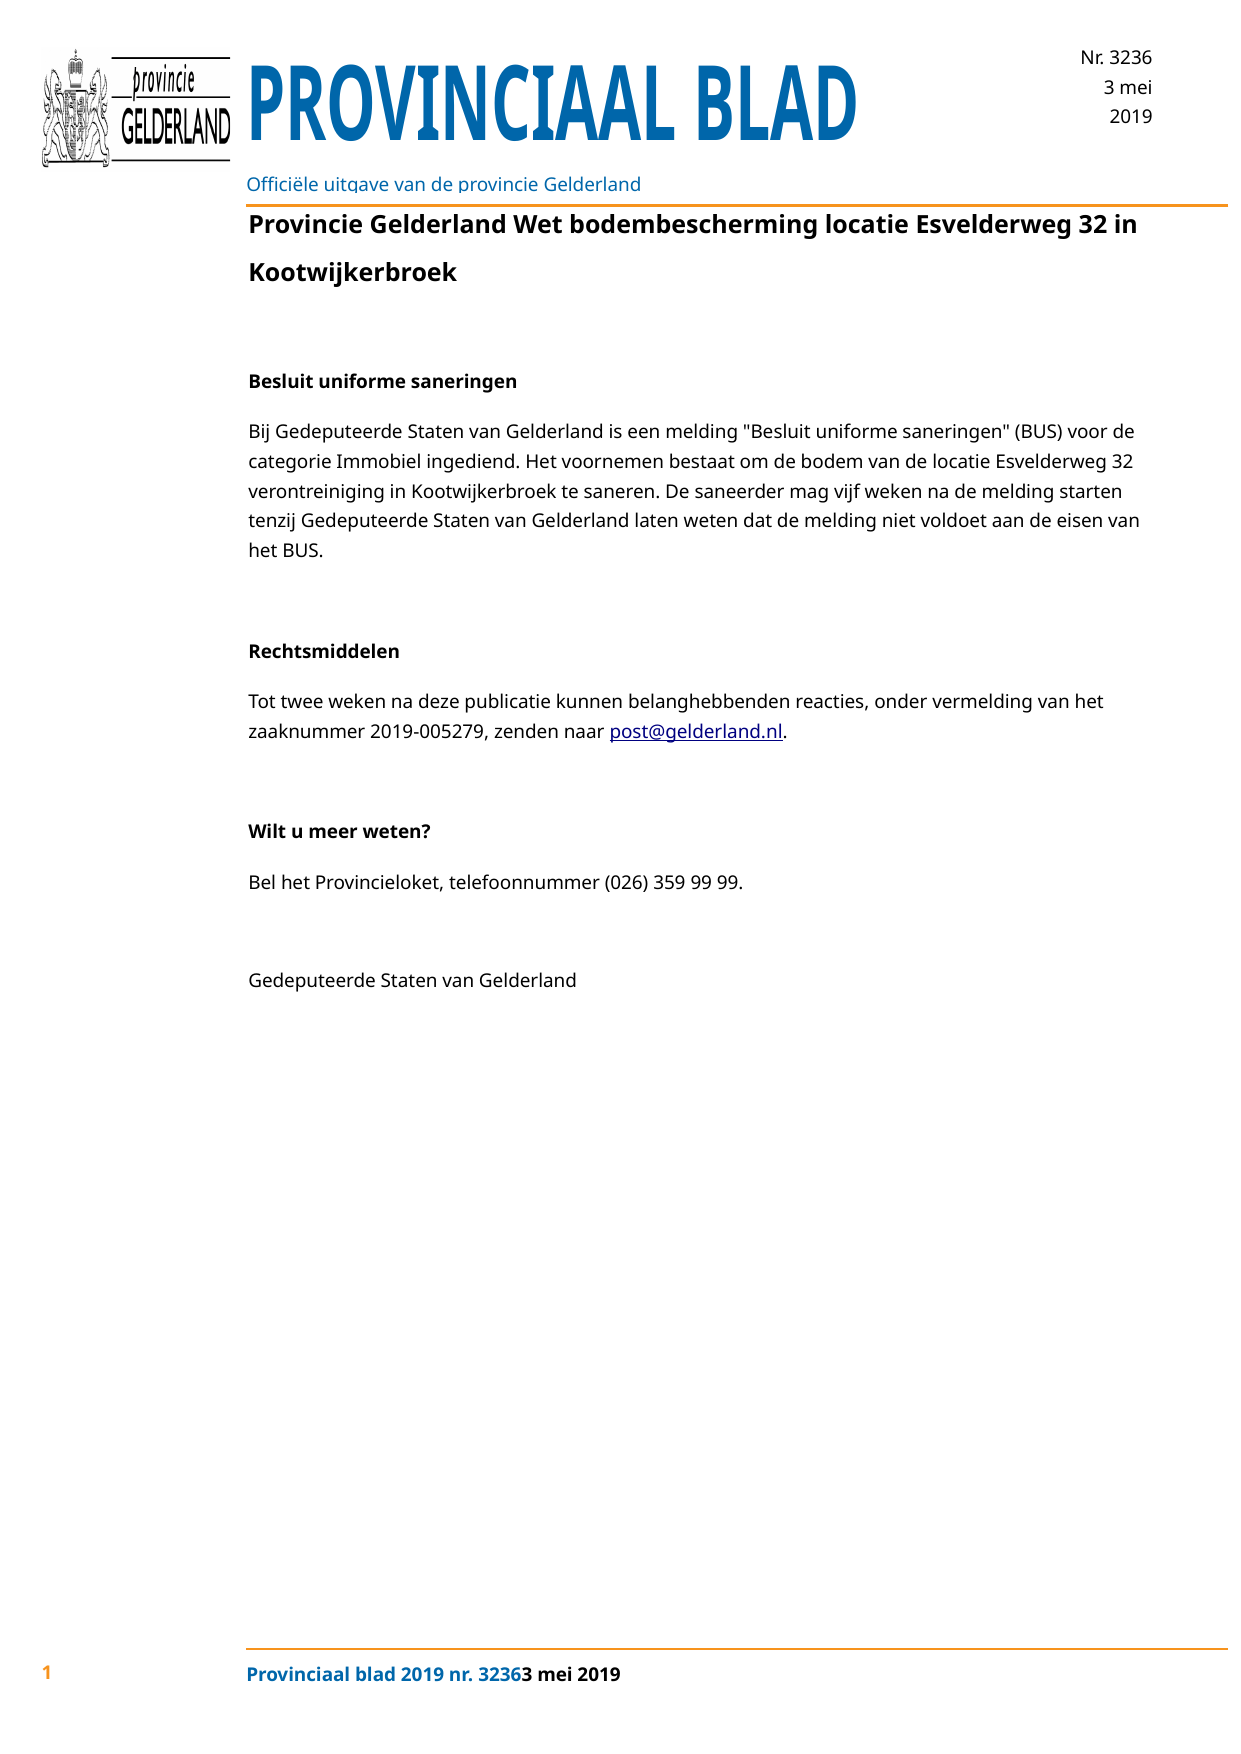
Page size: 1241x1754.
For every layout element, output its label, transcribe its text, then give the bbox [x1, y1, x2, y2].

text Wilt u meer weten? [248, 819, 1152, 844]
picture [41, 47, 231, 172]
text Provincie Gelderland Wet bodembescherming locatie Esvelderweg 32 in Kootwijkerbroek [248, 207, 1152, 288]
text Rechtsmiddelen [248, 638, 1152, 664]
text Tot twee weken na deze publicatie kunnen belanghebbenden reacties, onder vermelding van het zaaknummer 2019-005279, zenden naar post@gelderland.nl. [248, 688, 1152, 744]
text Besluit uniforme saneringen [248, 368, 1152, 394]
text Gedeputeerde Staten van Gelderland [248, 967, 1152, 993]
text Bel het Provincieloket, telefoonnummer (026) 359 99 99. [248, 869, 1152, 895]
text Bij Gedeputeerde Staten van Gelderland is een melding "Besluit uniforme saneringen" (BUS) voor de categorie Immobiel ingediend. Het voornemen bestaat om de bodem van de locatie Esvelderweg 32 verontreiniging in Kootwijkerbroek te saneren. De saneerder mag vijf weken na de melding starten tenzij Gedeputeerde Staten van Gelderland laten weten dat de melding niet voldoet aan de eisen van het BUS. [248, 419, 1152, 563]
